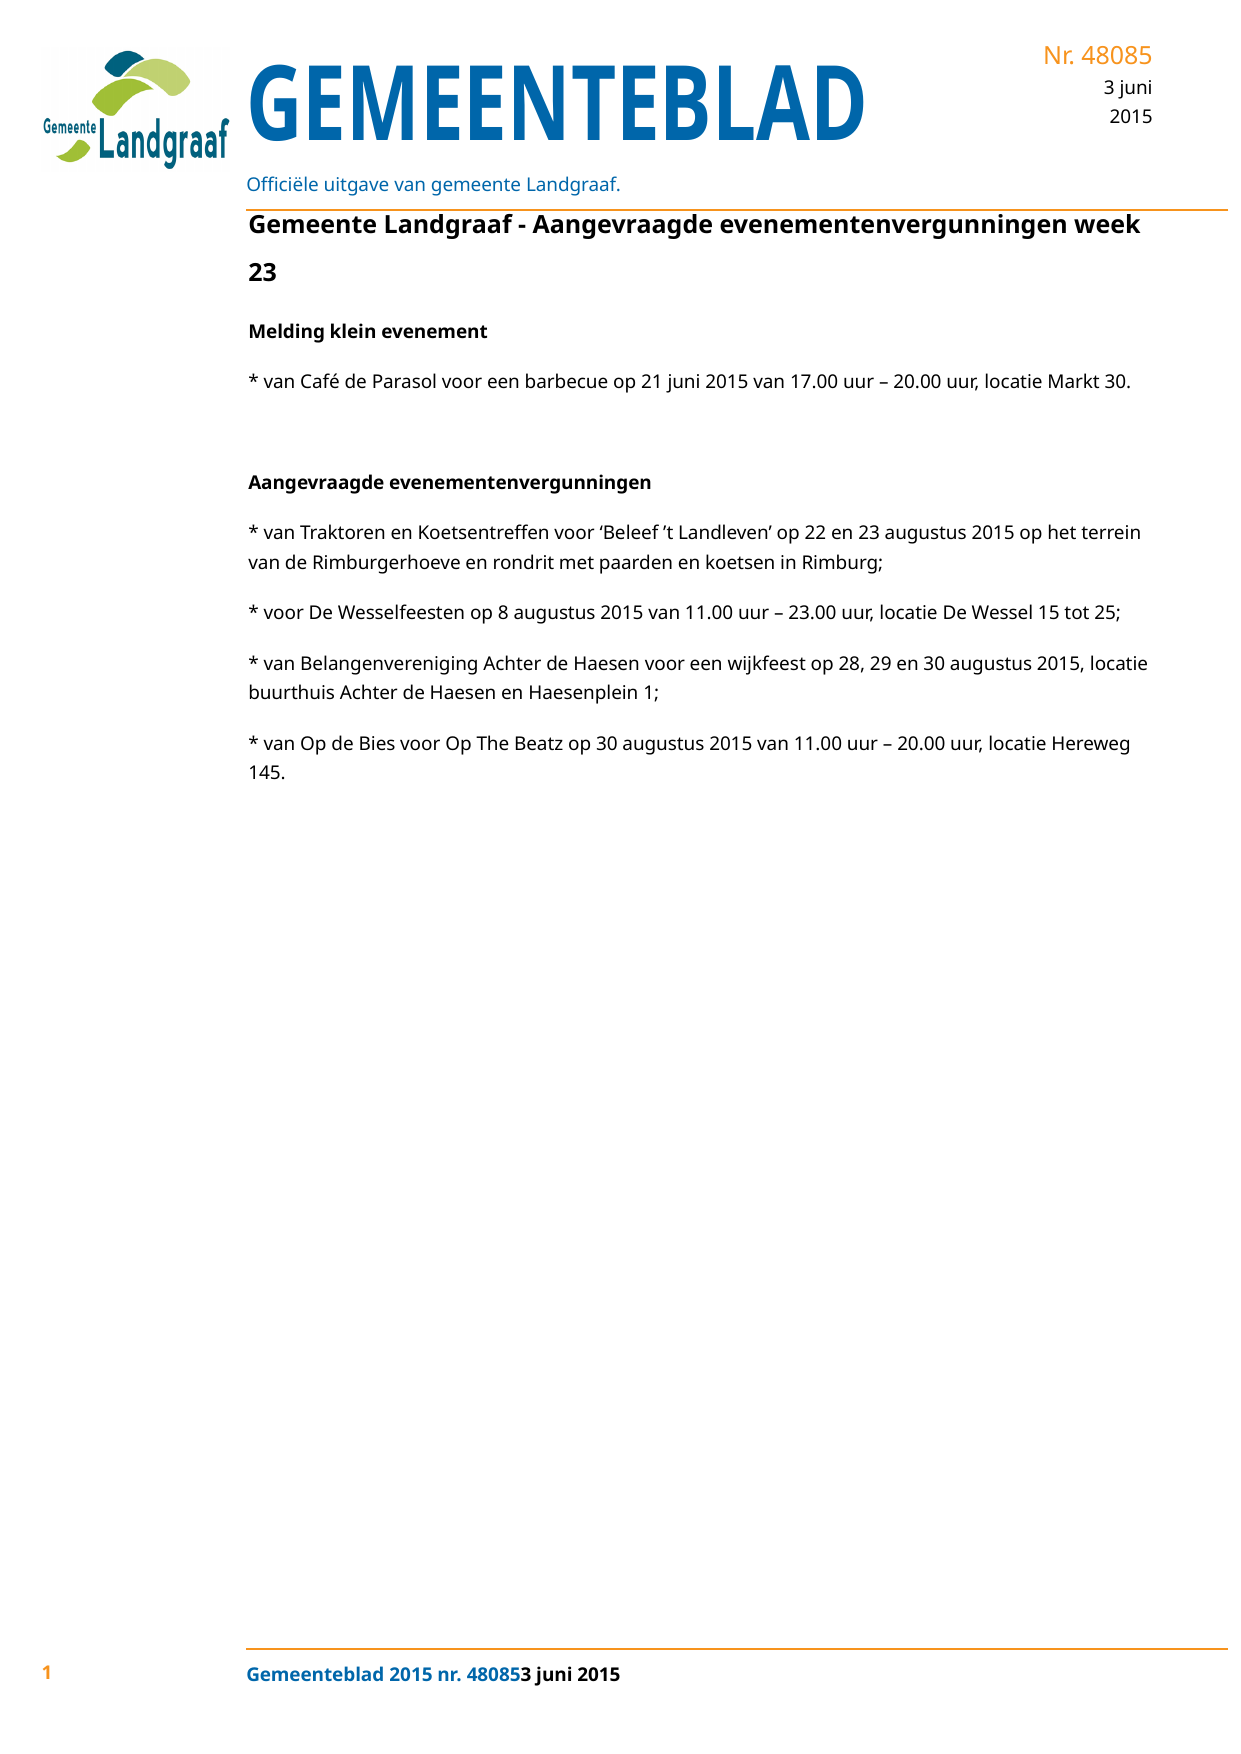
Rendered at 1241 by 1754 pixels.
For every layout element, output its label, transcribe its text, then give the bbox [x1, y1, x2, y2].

text * van Belangenvereniging Achter de Haesen voor een wijkfeest op 28, 29 en 30 augustus 2015, locatie buurthuis Achter de Haesen en Haesenplein 1; [248, 650, 1152, 705]
picture [41, 47, 231, 172]
text * voor De Wesselfeesten op 8 augustus 2015 van 11.00 uur – 23.00 uur, locatie De Wessel 15 tot 25; [248, 599, 1152, 625]
text * van Café de Parasol voor een barbecue op 21 juni 2015 van 17.00 uur – 20.00 uur, locatie Markt 30. [248, 368, 1152, 394]
text Gemeente Landgraaf - Aangevraagde evenementenvergunningen week 23 [248, 211, 1152, 288]
text * van Op de Bies voor Op The Beatz op 30 augustus 2015 van 11.00 uur – 20.00 uur, locatie Hereweg 145. [248, 730, 1152, 785]
text * van Traktoren en Koetsentreffen voor ‘Beleef ’t Landleven’ op 22 en 23 augustus 2015 op het terrein van de Rimburgerhoeve en rondrit met paarden en koetsen in Rimburg; [248, 519, 1152, 575]
text Aangevraagde evenementenvergunningen [248, 469, 1152, 495]
text Melding klein evenement [248, 318, 1152, 344]
